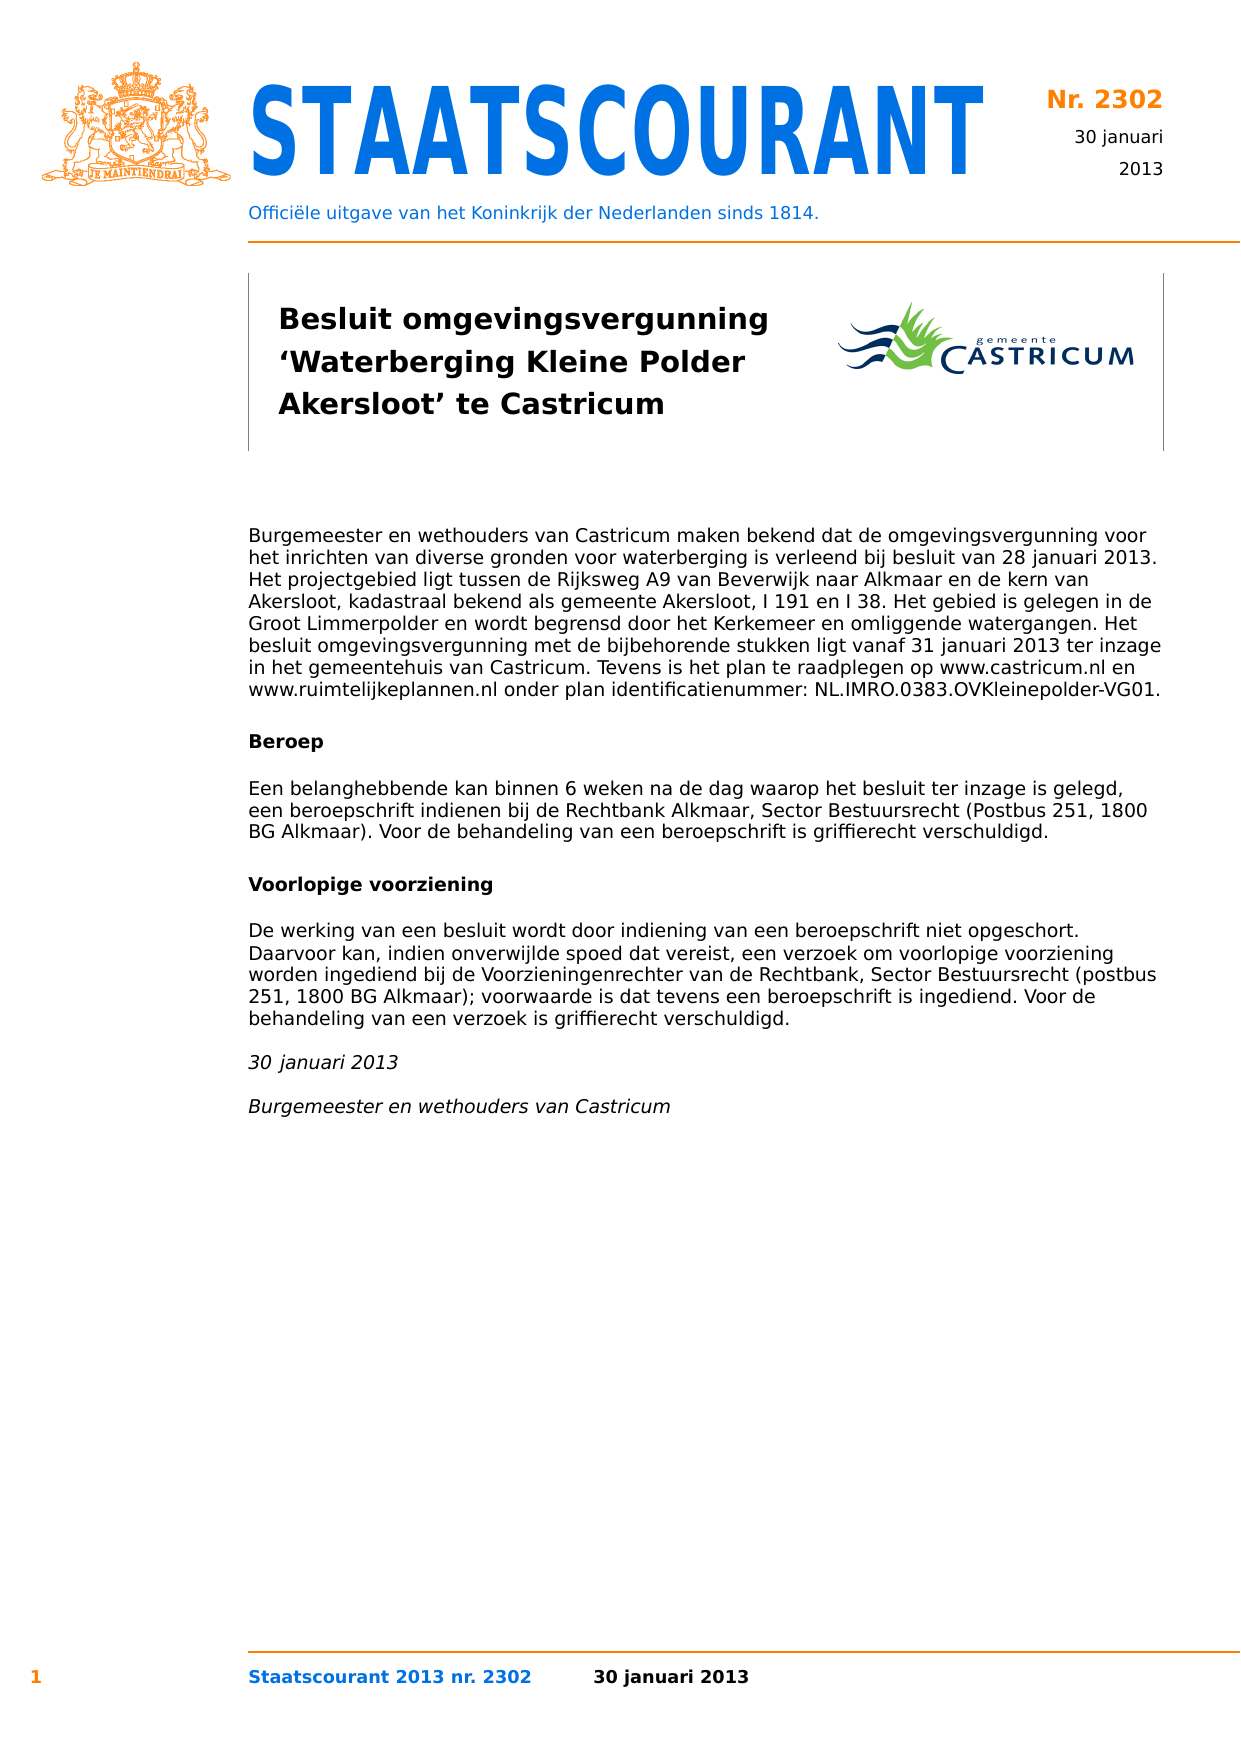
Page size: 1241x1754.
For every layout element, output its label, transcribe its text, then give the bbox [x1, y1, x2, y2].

text Burgemeester en wethouders van Castricum maken bekend dat de omgevingsvergunning voor het inrichten van diverse gronden voor waterberging is verleend bij besluit van 28 januari 2013. Het projectgebied ligt tussen de Rijksweg A9 van Beverwijk naar Alkmaar en de kern van Akersloot, kadastraal bekend als gemeente Akersloot, I 191 en I 38. Het gebied is gelegen in de Groot Limmerpolder en wordt begrensd door het Kerkemeer en omliggende watergangen. Het besluit omgevingsvergunning met de bijbehorende stukken ligt vanaf 31 januari 2013 ter inzage in het gemeentehuis van Castricum. Tevens is het plan te raadplegen op www.castricum.nl en www.ruimtelijkeplannen.nl onder plan identificatienummer: NL.IMRO.0383.OVKleinepolder-VG01. [248, 525, 1163, 701]
table_cell Officiële uitgave van het Koninkrijk der Nederlanden sinds 1814. [248, 203, 1240, 241]
table_header Nr. 2302 [998, 62, 1240, 121]
table_cell 2013 [998, 153, 1240, 203]
table_header [25, 62, 248, 241]
text 30 januari 2013 [248, 1052, 1163, 1074]
text De werking van een besluit wordt door indiening van een beroepschrift niet opgeschort. Daarvoor kan, indien onverwijlde spoed dat vereist, een verzoek om voorlopige voorziening worden ingediend bij de Voorzieningenrechter van de Rechtbank, Sector Bestuursrecht (postbus 251, 1800 BG Alkmaar); voorwaarde is dat tevens een beroepschrift is ingediend. Voor de behandeling van een verzoek is griffierecht verschuldigd. [248, 920, 1163, 1030]
picture [41, 62, 231, 186]
text Een belanghebbende kan binnen 6 weken na de dag waarop het besluit ter inzage is gelegd, een beroepschrift indienen bij de Rechtbank Alkmaar, Sector Bestuursrecht (Postbus 251, 1800 BG Alkmaar). Voor de behandeling van een beroepschrift is griffierecht verschuldigd. [248, 777, 1163, 843]
text Burgemeester en wethouders van Castricum [248, 1096, 1163, 1118]
table_header STAATSCOURANT [248, 62, 998, 203]
table_cell 30 januari [998, 121, 1240, 153]
subtitle Voorlopige voorziening [248, 873, 1163, 895]
picture [838, 302, 1134, 374]
subtitle Beroep [248, 731, 1163, 752]
subtitle Besluit omgevingsvergunning ‘Waterberging Kleine Polder Akersloot’ te Castricum [249, 273, 1163, 451]
